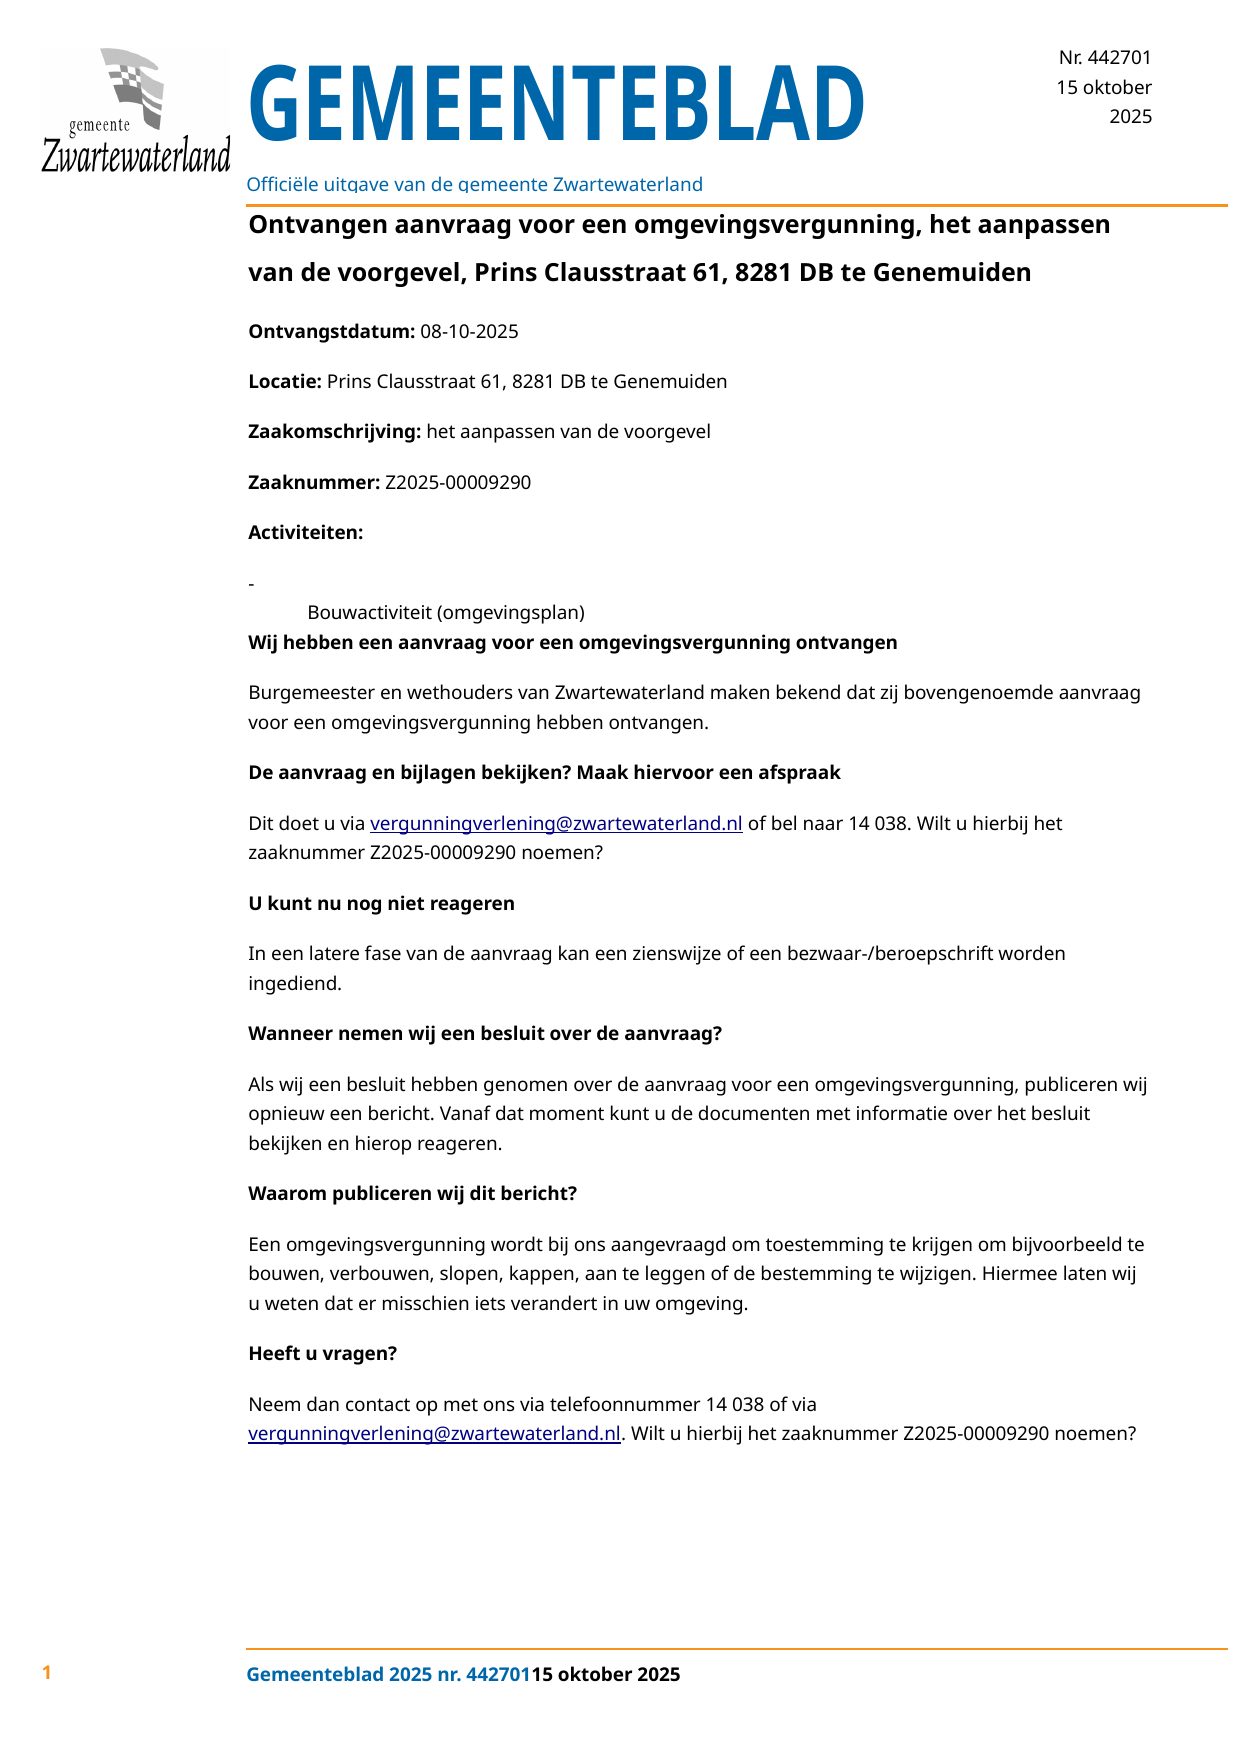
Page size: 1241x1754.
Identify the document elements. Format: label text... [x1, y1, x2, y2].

text Als wij een besluit hebben genomen over de aanvraag voor een omgevingsvergunning, publiceren wij opnieuw een bericht. Vanaf dat moment kunt u de documenten met informatie over het besluit bekijken en hierop reageren. [248, 1071, 1152, 1156]
text Een omgevingsvergunning wordt bij ons aangevraagd om toestemming te krijgen om bijvoorbeeld te bouwen, verbouwen, slopen, kappen, aan te leggen of de bestemming te wijzigen. Hiermee laten wij u weten dat er misschien iets verandert in uw omgeving. [248, 1231, 1152, 1316]
text U kunt nu nog niet reageren [248, 890, 1152, 916]
text Wij hebben een aanvraag voor een omgevingsvergunning ontvangen [248, 629, 1152, 655]
text Neem dan contact op met ons via telefoonnummer 14 038 of via vergunningverlening@zwartewaterland.nl. Wilt u hierbij het zaaknummer Z2025-00009290 noemen? [248, 1391, 1152, 1446]
text De aanvraag en bijlagen bekijken? Maak hiervoor een afspraak [248, 759, 1152, 785]
text Ontvangstdatum: 08-10-2025 [248, 318, 1152, 344]
text Zaaknummer: Z2025-00009290 [248, 469, 1152, 495]
picture [41, 47, 231, 172]
text Wanneer nemen wij een besluit over de aanvraag? [248, 1020, 1152, 1046]
text Zaakomschrijving: het aanpassen van de voorgevel [248, 419, 1152, 444]
text Dit doet u via vergunningverlening@zwartewaterland.nl of bel naar 14 038. Wilt u hierbij het zaaknummer Z2025-00009290 noemen? [248, 810, 1152, 865]
text Heeft u vragen? [248, 1340, 1152, 1366]
text In een latere fase van de aanvraag kan een zienswijze of een bezwaar-/beroepschrift worden ingediend. [248, 940, 1152, 996]
text Activiteiten: [248, 519, 1152, 545]
text Ontvangen aanvraag voor een omgevingsvergunning, het aanpassen van de voorgevel, Prins Clausstraat 61, 8281 DB te Genemuiden [248, 207, 1152, 288]
text Locatie: Prins Clausstraat 61, 8281 DB te Genemuiden [248, 368, 1152, 394]
text Waarom publiceren wij dit bericht? [248, 1180, 1152, 1206]
text Burgemeester en wethouders van Zwartewaterland maken bekend dat zij bovengenoemde aanvraag voor een omgevingsvergunning hebben ontvangen. [248, 679, 1152, 735]
list Bouwactiviteit (omgevingsplan) [248, 599, 1152, 625]
